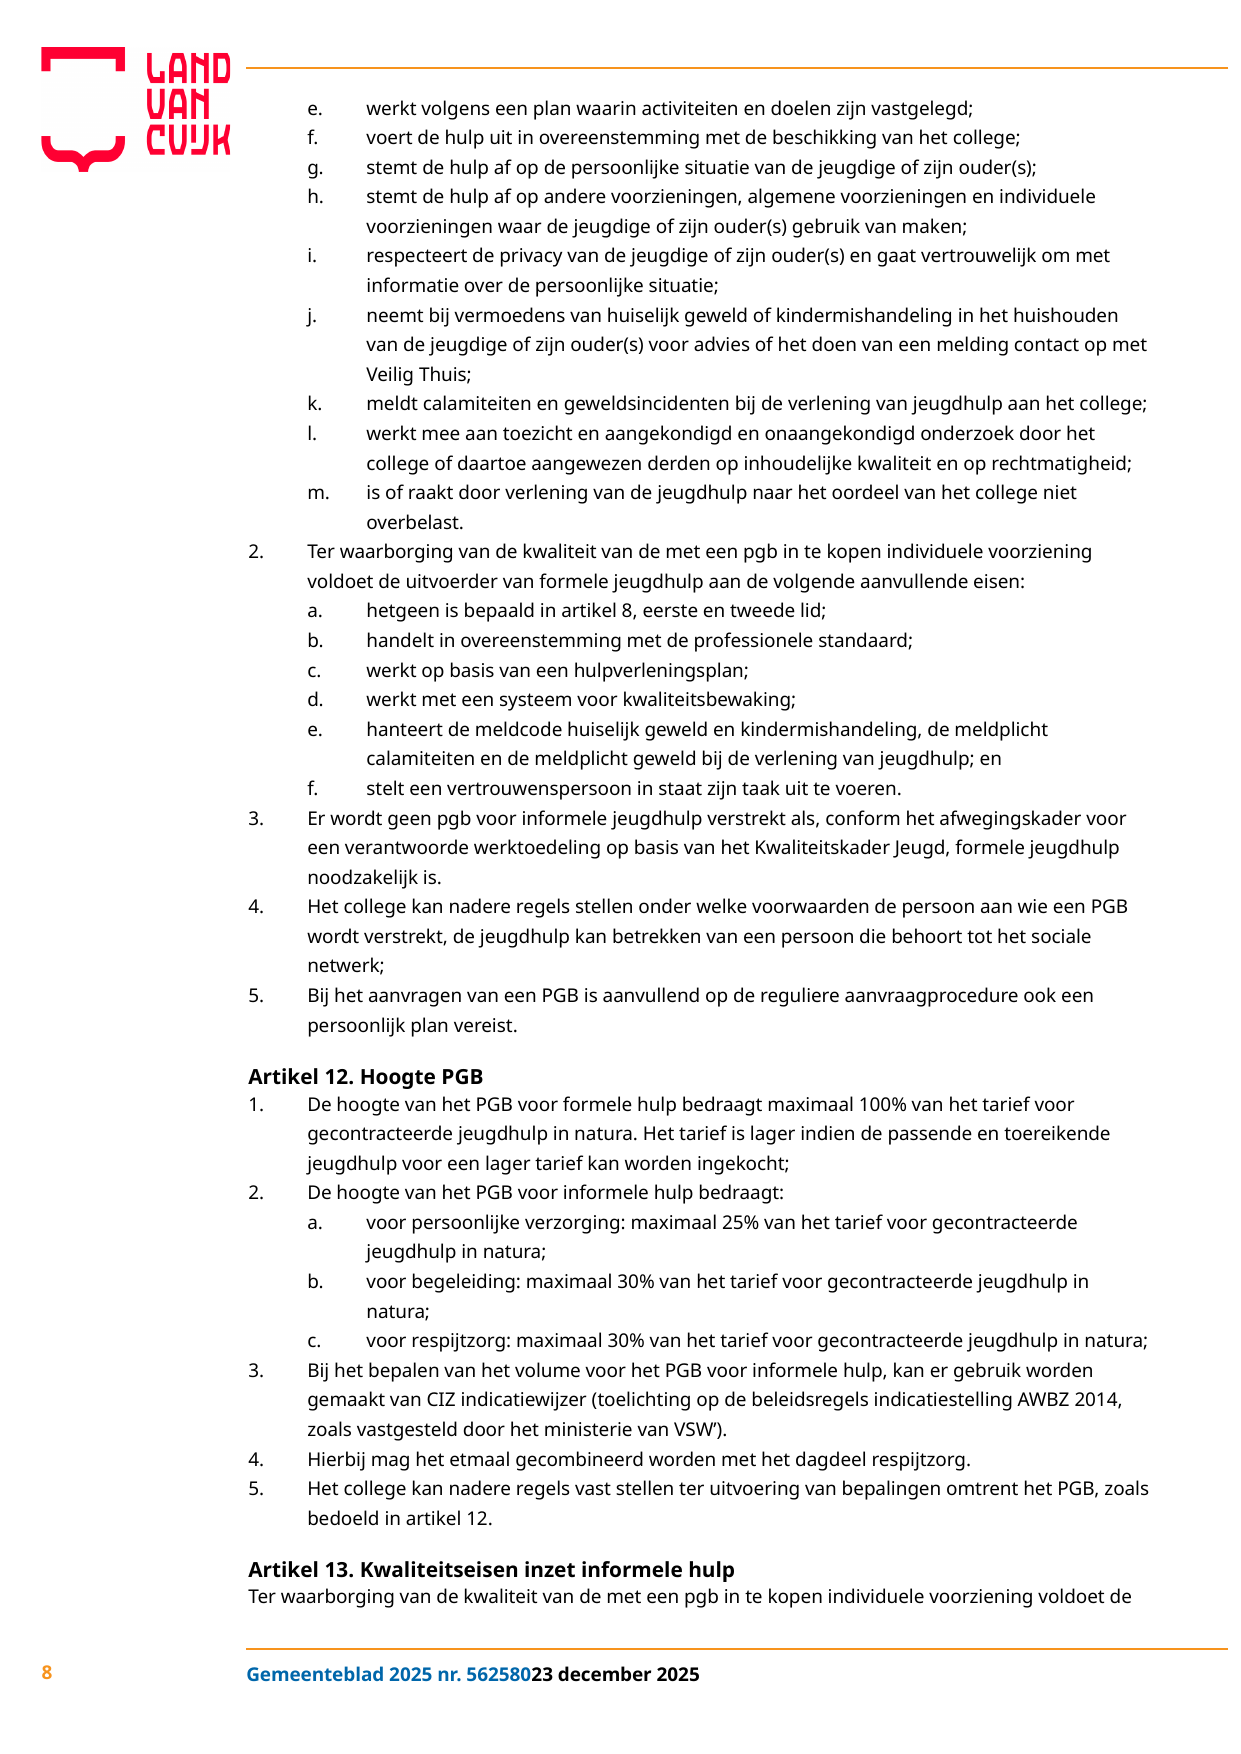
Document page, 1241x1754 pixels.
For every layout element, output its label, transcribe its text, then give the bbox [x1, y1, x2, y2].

list werkt mee aan toezicht en aangekondigd en onaangekondigd onderzoek door het college of daartoe aangewezen derden op inhoudelijke kwaliteit en op rechtmatigheid; [307, 420, 1152, 476]
list handelt in overeenstemming met de professionele standaard; [307, 627, 1152, 653]
list voert de hulp uit in overeenstemming met de beschikking van het college; [307, 124, 1152, 150]
list De hoogte van het PGB voor informele hulp bedraagt: [248, 1179, 1152, 1205]
list werkt met een systeem voor kwaliteitsbewaking; [307, 686, 1152, 712]
list Er wordt geen pgb voor informele jeugdhulp verstrekt als, conform het afwegingskader voor een verantwoorde werktoedeling op basis van het Kwaliteitskader Jeugd, formele jeugdhulp noodzakelijk is. [248, 805, 1152, 890]
list stemt de hulp af op andere voorzieningen, algemene voorzieningen en individuele voorzieningen waar de jeugdige of zijn ouder(s) gebruik van maken; [307, 183, 1152, 239]
list respecteert de privacy van de jeugdige of zijn ouder(s) en gaat vertrouwelijk om met informatie over de persoonlijke situatie; [307, 243, 1152, 298]
list stemt de hulp af op de persoonlijke situatie van de jeugdige of zijn ouder(s); [307, 154, 1152, 180]
list werkt op basis van een hulpverleningsplan; [307, 657, 1152, 683]
text Artikel 13. Kwaliteitseisen inzet informele hulp [248, 1555, 1152, 1584]
picture [41, 47, 231, 172]
list Het college kan nadere regels stellen onder welke voorwaarden de persoon aan wie een PGB wordt verstrekt, de jeugdhulp kan betrekken van een persoon die behoort tot het sociale netwerk; [248, 893, 1152, 978]
list voor begeleiding: maximaal 30% van het tarief voor gecontracteerde jeugdhulp in natura; [307, 1268, 1152, 1323]
list meldt calamiteiten en geweldsincidenten bij de verlening van jeugdhulp aan het college; [307, 391, 1152, 416]
list voor persoonlijke verzorging: maximaal 25% van het tarief voor gecontracteerde jeugdhulp in natura; [307, 1209, 1152, 1264]
list Bij het bepalen van het volume voor het PGB voor informele hulp, kan er gebruik worden gemaakt van CIZ indicatiewijzer (toelichting op de beleidsregels indicatiestelling AWBZ 2014, zoals vastgesteld door het ministerie van VSW’). [248, 1357, 1152, 1442]
list voor respijtzorg: maximaal 30% van het tarief voor gecontracteerde jeugdhulp in natura; [307, 1327, 1152, 1353]
list Ter waarborging van de kwaliteit van de met een pgb in te kopen individuele voorziening voldoet de uitvoerder van formele jeugdhulp aan de volgende aanvullende eisen: [248, 538, 1152, 594]
list hetgeen is bepaald in artikel 8, eerste en tweede lid; [307, 598, 1152, 623]
list hanteert de meldcode huiselijk geweld en kindermishandeling, de meldplicht calamiteiten en de meldplicht geweld bij de verlening van jeugdhulp; en [307, 716, 1152, 771]
list De hoogte van het PGB voor formele hulp bedraagt maximaal 100% van het tarief voor gecontracteerde jeugdhulp in natura. Het tarief is lager indien de passende en toereikende jeugdhulp voor een lager tarief kan worden ingekocht; [248, 1091, 1152, 1176]
list stelt een vertrouwenspersoon in staat zijn taak uit te voeren. [307, 775, 1152, 801]
list Hierbij mag het etmaal gecombineerd worden met het dagdeel respijtzorg. [248, 1446, 1152, 1471]
list Het college kan nadere regels vast stellen ter uitvoering van bepalingen omtrent het PGB, zoals bedoeld in artikel 12. [248, 1475, 1152, 1531]
list Bij het aanvragen van een PGB is aanvullend op de reguliere aanvraagprocedure ook een persoonlijk plan vereist. [248, 982, 1152, 1038]
list werkt volgens een plan waarin activiteiten en doelen zijn vastgelegd; [307, 95, 1152, 121]
text Ter waarborging van de kwaliteit van de met een pgb in te kopen individuele voorziening voldoet de [248, 1584, 1152, 1609]
list is of raakt door verlening van de jeugdhulp naar het oordeel van het college niet overbelast. [307, 479, 1152, 535]
list neemt bij vermoedens van huiselijk geweld of kindermishandeling in het huishouden van de jeugdige of zijn ouder(s) voor advies of het doen van een melding contact op met Veilig Thuis; [307, 302, 1152, 387]
text Artikel 12. Hoogte PGB [248, 1062, 1152, 1091]
